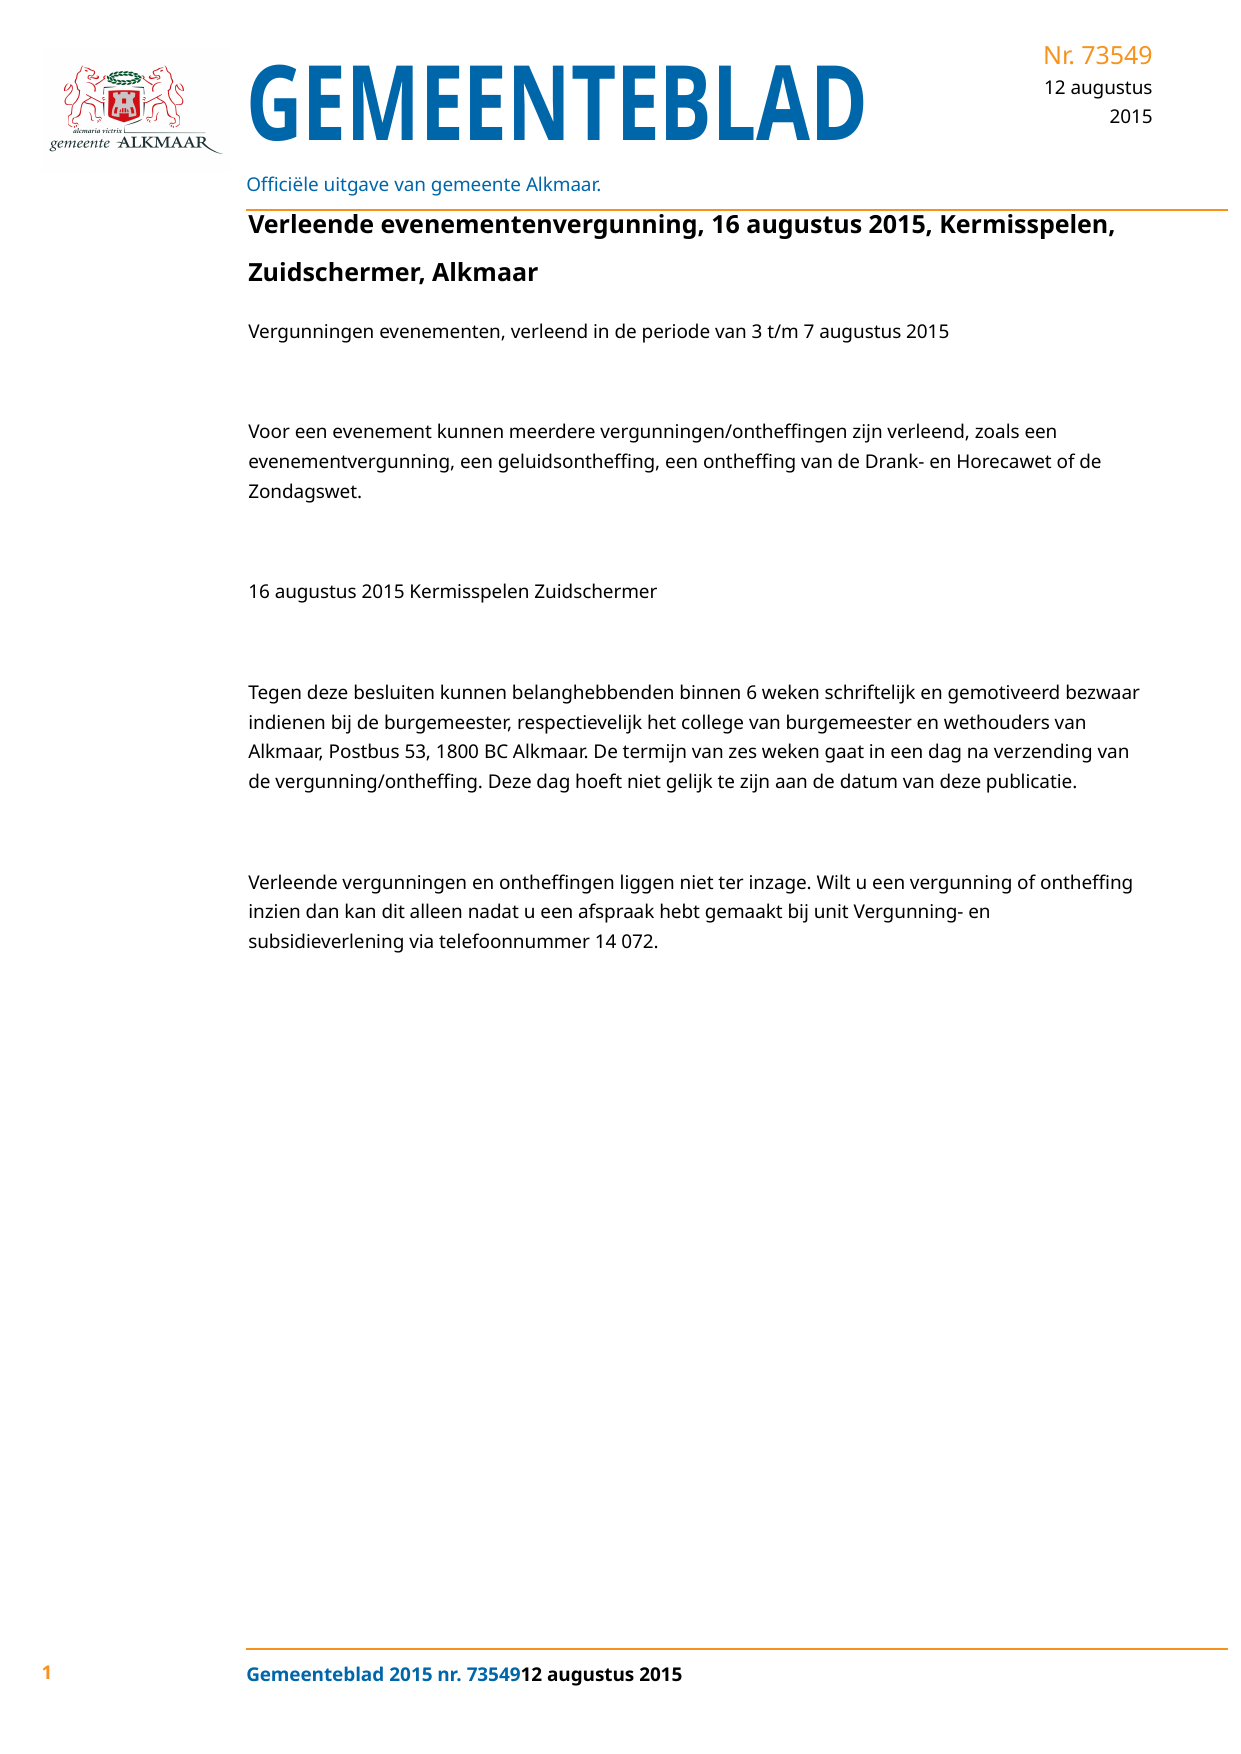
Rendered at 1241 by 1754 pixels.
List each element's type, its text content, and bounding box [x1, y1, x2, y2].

text Voor een evenement kunnen meerdere vergunningen/ontheffingen zijn verleend, zoals een evenementvergunning, een geluidsontheffing, een ontheffing van de Drank- en Horecawet of de Zondagswet. [248, 419, 1152, 504]
picture [41, 47, 231, 172]
text Tegen deze besluiten kunnen belanghebbenden binnen 6 weken schriftelijk en gemotiveerd bezwaar indienen bij de burgemeester, respectievelijk het college van burgemeester en wethouders van Alkmaar, Postbus 53, 1800 BC Alkmaar. De termijn van zes weken gaat in een dag na verzending van de vergunning/ontheffing. Deze dag hoeft niet gelijk te zijn aan de datum van deze publicatie. [248, 679, 1152, 794]
text 16 augustus 2015 Kermisspelen Zuidschermer [248, 579, 1152, 604]
text Vergunningen evenementen, verleend in de periode van 3 t/m 7 augustus 2015 [248, 318, 1152, 344]
text Verleende vergunningen en ontheffingen liggen niet ter inzage. Wilt u een vergunning of ontheffing inzien dan kan dit alleen nadat u een afspraak hebt gemaakt bij unit Vergunning- en subsidieverlening via telefoonnummer 14 072. [248, 869, 1152, 954]
text Verleende evenementenvergunning, 16 augustus 2015, Kermisspelen, Zuidschermer, Alkmaar [248, 211, 1152, 288]
